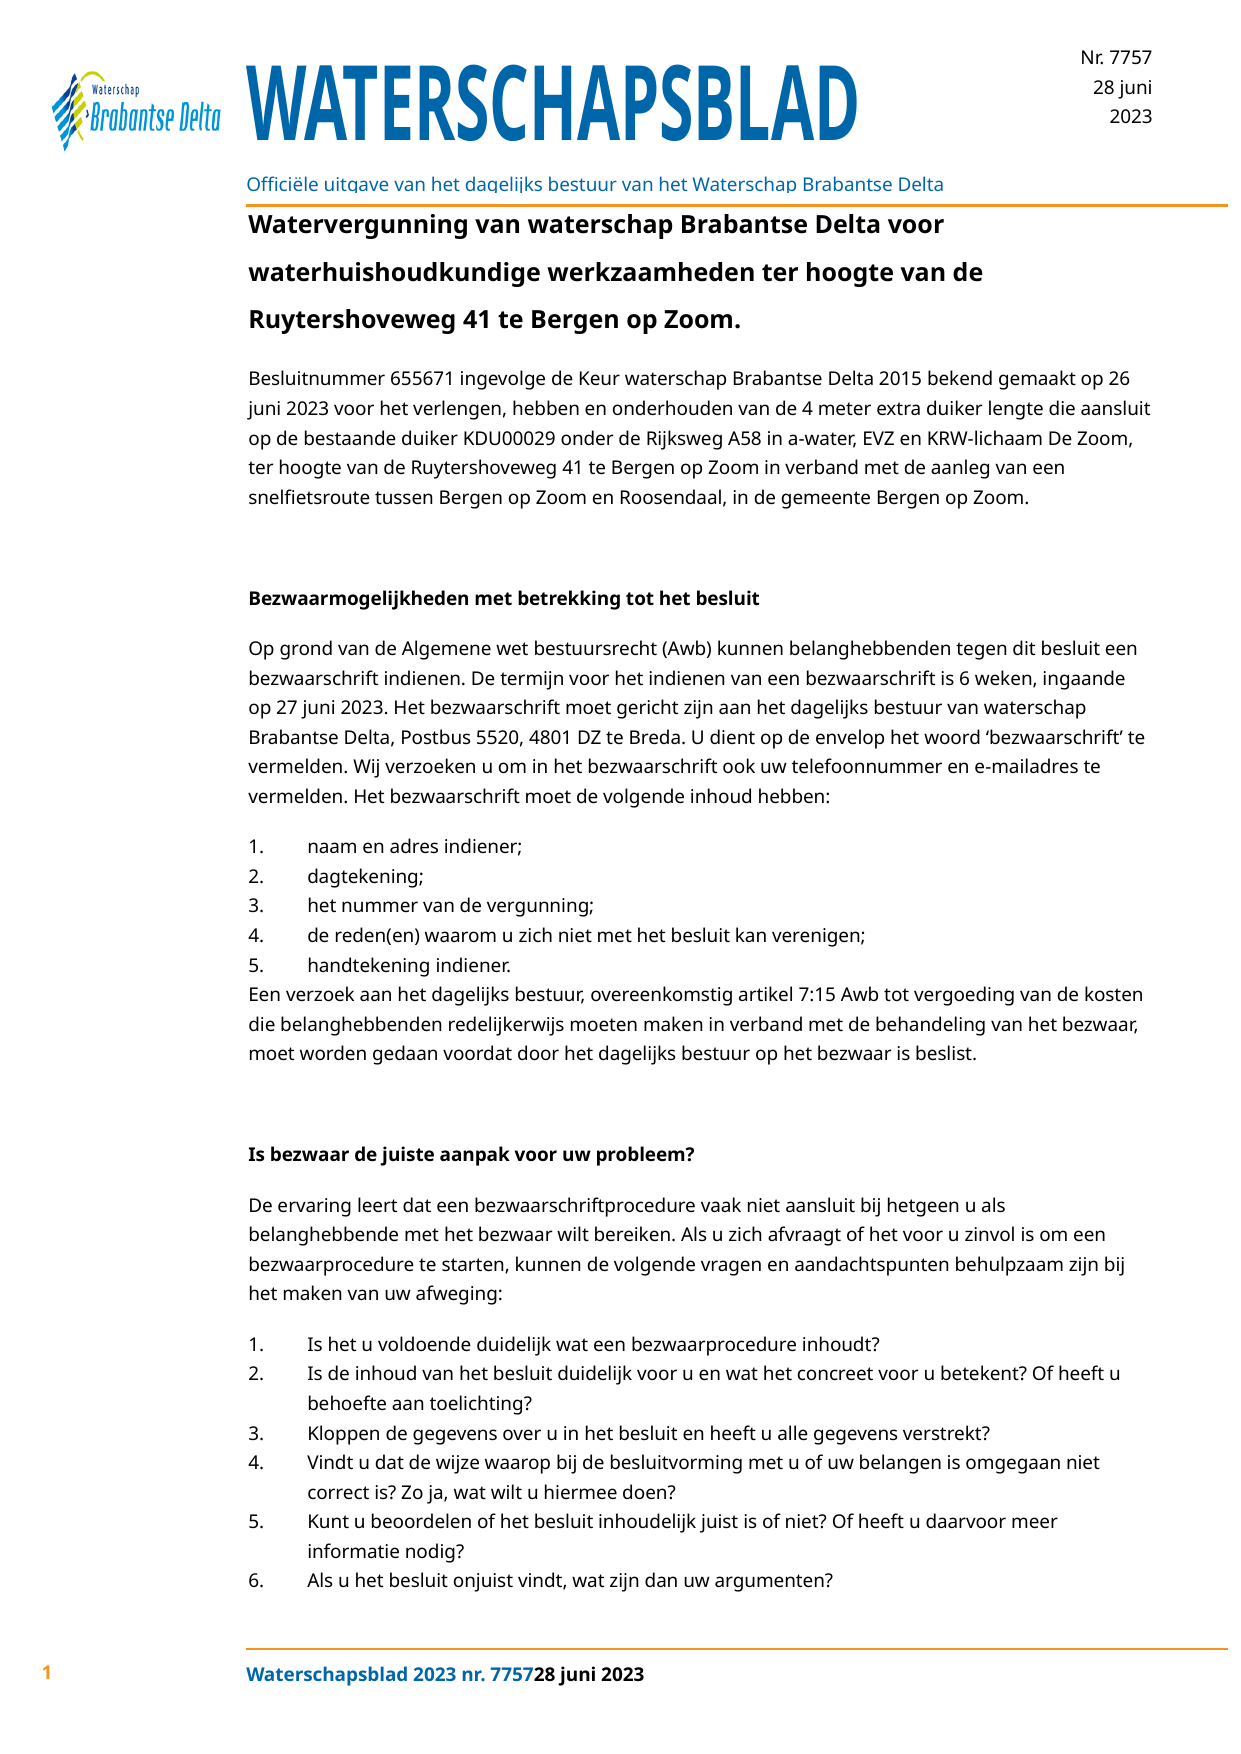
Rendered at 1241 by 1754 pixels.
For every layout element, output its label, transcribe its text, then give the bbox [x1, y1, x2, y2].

list de reden(en) waarom u zich niet met het besluit kan verenigen; [248, 922, 1152, 948]
text De ervaring leert dat een bezwaarschriftprocedure vaak niet aansluit bij hetgeen u als belanghebbende met het bezwaar wilt bereiken. Als u zich afvraagt of het voor u zinvol is om een bezwaarprocedure te starten, kunnen de volgende vragen en aandachtspunten behulpzaam zijn bij het maken van uw afweging: [248, 1192, 1152, 1306]
text Is bezwaar de juiste aanpak voor uw probleem? [248, 1141, 1152, 1167]
list handtekening indiener. [248, 952, 1152, 977]
list Is het u voldoende duidelijk wat een bezwaarprocedure inhoudt? [248, 1331, 1152, 1357]
list Vindt u dat de wijze waarop bij de besluitvorming met u of uw belangen is omgegaan niet correct is? Zo ja, wat wilt u hiermee doen? [248, 1449, 1152, 1504]
text Watervergunning van waterschap Brabantse Delta voor waterhuishoudkundige werkzaamheden ter hoogte van de Ruytershoveweg 41 te Bergen op Zoom. [248, 207, 1152, 336]
text Op grond van de Algemene wet bestuursrecht (Awb) kunnen belanghebbenden tegen dit besluit een bezwaarschrift indienen. De termijn voor het indienen van een bezwaarschrift is 6 weken, ingaande op 27 juni 2023. Het bezwaarschrift moet gericht zijn aan het dagelijks bestuur van waterschap Brabantse Delta, Postbus 5520, 4801 DZ te Breda. U dient op de envelop het woord ‘bezwaarschrift’ te vermelden. Wij verzoeken u om in het bezwaarschrift ook uw telefoonnummer en e‑mailadres te vermelden. Het bezwaarschrift moet de volgende inhoud hebben: [248, 635, 1152, 809]
list Kunt u beoordelen of het besluit inhoudelijk juist is of niet? Of heeft u daarvoor meer informatie nodig? [248, 1508, 1152, 1564]
list dagtekening; [248, 863, 1152, 889]
list Kloppen de gegevens over u in het besluit en heeft u alle gegevens verstrekt? [248, 1420, 1152, 1445]
text Een verzoek aan het dagelijks bestuur, overeenkomstig artikel 7:15 Awb tot vergoeding van de kosten die belanghebbenden redelijkerwijs moeten maken in verband met de behandeling van het bezwaar, moet worden gedaan voordat door het dagelijks bestuur op het bezwaar is beslist. [248, 981, 1152, 1066]
list Is de inhoud van het besluit duidelijk voor u en wat het concreet voor u betekent? Of heeft u behoefte aan toelichting? [248, 1361, 1152, 1416]
text Besluitnummer 655671 ingevolge de Keur waterschap Brabantse Delta 2015 bekend gemaakt op 26 juni 2023 voor het verlengen, hebben en onderhouden van de 4 meter extra duiker lengte die aansluit op de bestaande duiker KDU00029 onder de Rijksweg A58 in a-water, EVZ en KRW-lichaam De Zoom, ter hoogte van de Ruytershoveweg 41 te Bergen op Zoom in verband met de aanleg van een snelfietsroute tussen Bergen op Zoom en Roosendaal, in de gemeente Bergen op Zoom. [248, 366, 1152, 509]
picture [41, 47, 231, 172]
list het nummer van de vergunning; [248, 893, 1152, 918]
text Bezwaarmogelijkheden met betrekking tot het besluit [248, 585, 1152, 610]
list naam en adres indiener; [248, 833, 1152, 859]
list Als u het besluit onjuist vindt, wat zijn dan uw argumenten? [248, 1568, 1152, 1593]
